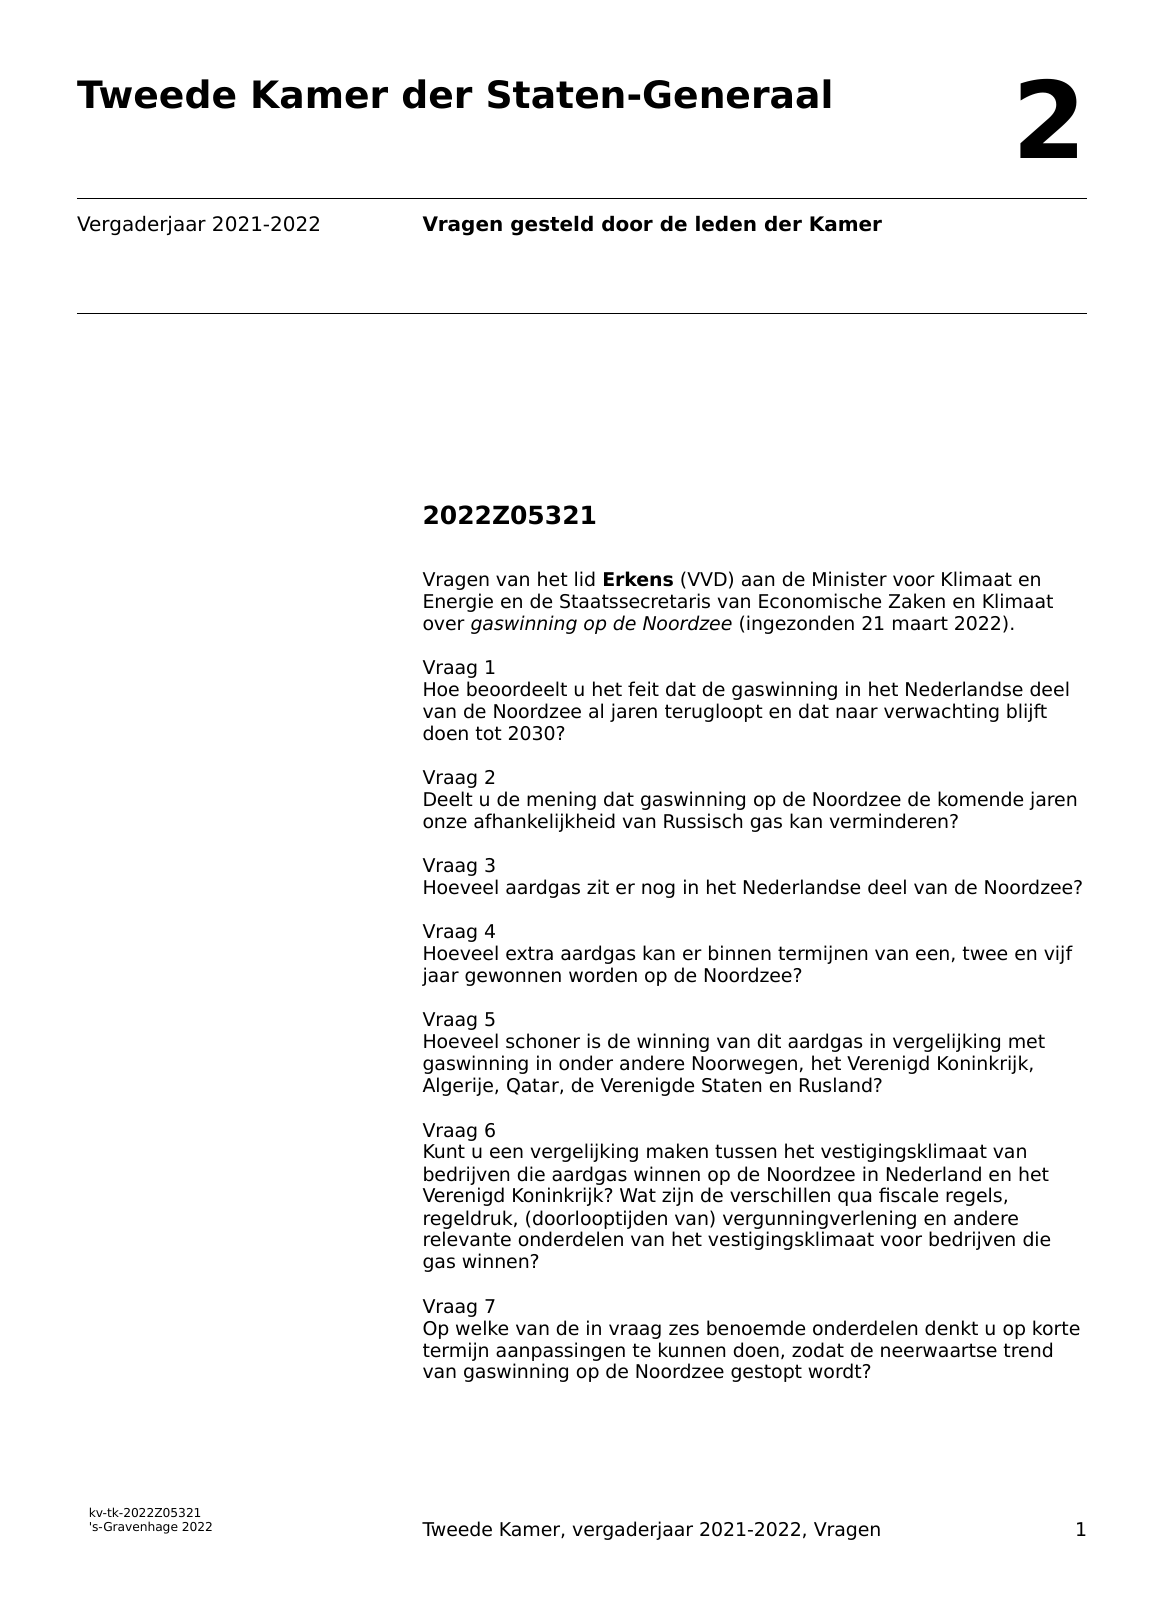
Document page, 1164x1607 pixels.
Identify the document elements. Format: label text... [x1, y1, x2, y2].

text Vraag 4 [422, 921, 1087, 943]
text Vraag 3 [422, 855, 1087, 877]
text 's-Gravenhage 2022 [88, 1520, 323, 1534]
text Op welke van de in vraag zes benoemde onderdelen denkt u op korte termijn aanpassingen te kunnen doen, zodat de neerwaartse trend van gaswinning op de Noordzee gestopt wordt? [422, 1317, 1087, 1383]
table_cell Vergaderjaar 2021-2022 [77, 199, 422, 313]
table_cell Vragen gesteld door de leden der Kamer [422, 199, 1087, 313]
text Hoeveel aardgas zit er nog in het Nederlandse deel van de Noordzee? [422, 877, 1087, 899]
text kv-tk-2022Z05321 [88, 1506, 323, 1520]
table_header 2 [886, 59, 1087, 198]
text Vraag 2 [422, 767, 1087, 789]
text Hoeveel schoner is de winning van dit aardgas in vergelijking met gaswinning in onder andere Noorwegen, het Verenigd Koninkrijk, Algerije, Qatar, de Verenigde Staten en Rusland? [422, 1031, 1087, 1097]
text Vragen van het lid Erkens (VVD) aan de Minister voor Klimaat en Energie en de Staatssecretaris van Economische Zaken en Klimaat over gaswinning op de Noordzee (ingezonden 21 maart 2022). [422, 569, 1087, 635]
text Vraag 7 [422, 1296, 1087, 1317]
text Vraag 5 [422, 1009, 1087, 1031]
text Vraag 1 [422, 657, 1087, 679]
text 2022Z05321 [422, 501, 1087, 531]
table_header Tweede Kamer der Staten-Generaal [77, 59, 886, 198]
text Hoe beoordeelt u het feit dat de gaswinning in het Nederlandse deel van de Noordzee al jaren terugloopt en dat naar verwachting blijft doen tot 2030? [422, 679, 1087, 745]
text Vraag 6 [422, 1119, 1087, 1141]
text Kunt u een vergelijking maken tussen het vestigingsklimaat van bedrijven die aardgas winnen op de Noordzee in Nederland en het Verenigd Koninkrijk? Wat zijn de verschillen qua fiscale regels, regeldruk, (doorlooptijden van) vergunningverlening en andere relevante onderdelen van het vestigingsklimaat voor bedrijven die gas winnen? [422, 1141, 1087, 1273]
text Deelt u de mening dat gaswinning op de Noordzee de komende jaren onze afhankelijkheid van Russisch gas kan verminderen? [422, 789, 1087, 833]
text Hoeveel extra aardgas kan er binnen termijnen van een, twee en vijf jaar gewonnen worden op de Noordzee? [422, 943, 1087, 987]
